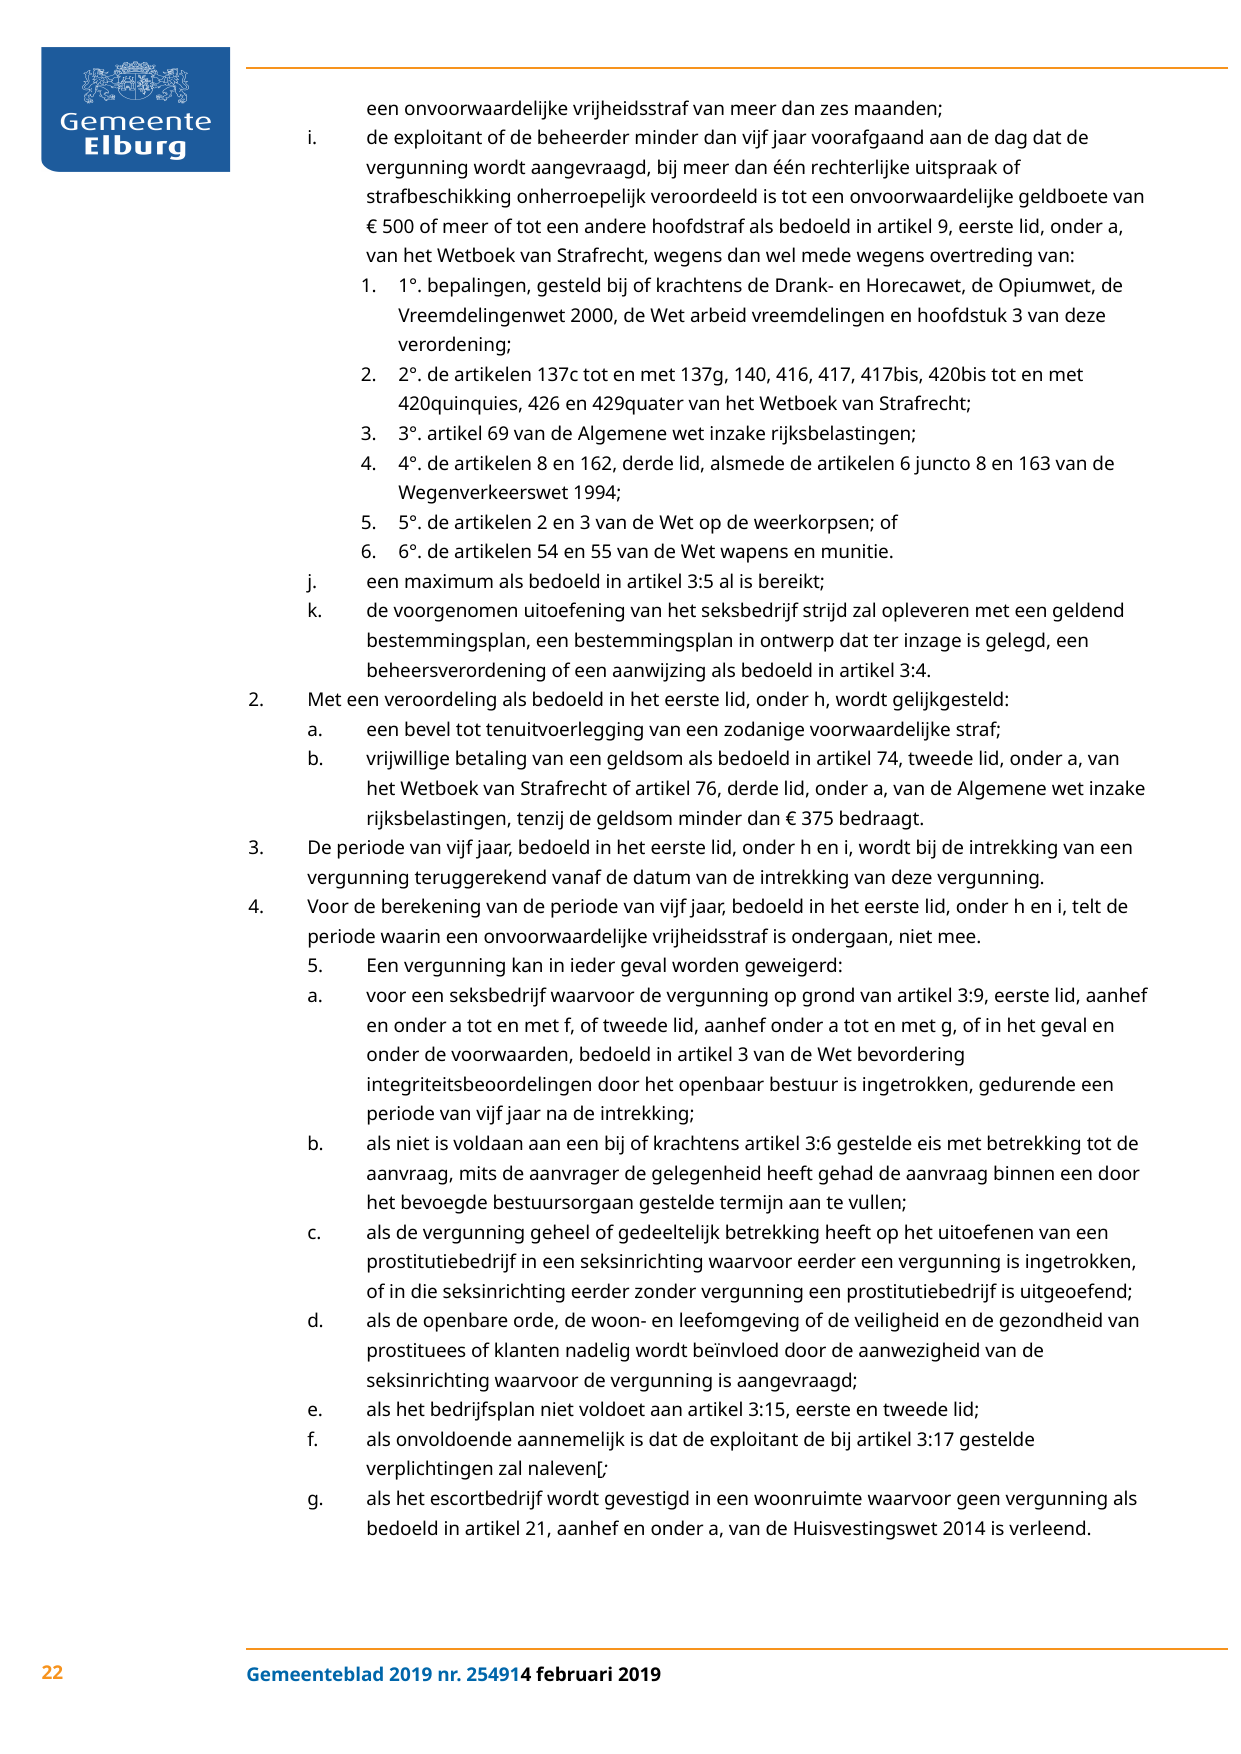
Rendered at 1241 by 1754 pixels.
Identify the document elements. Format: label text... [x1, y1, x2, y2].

list een maximum als bedoeld in artikel 3:5 al is bereikt; [307, 568, 1152, 594]
list als de openbare orde, de woon- en leefomgeving of de veiligheid en de gezondheid van prostituees of klanten nadelig wordt beïnvloed door de aanwezigheid van de seksinrichting waarvoor de vergunning is aangevraagd; [307, 1308, 1152, 1393]
list vrijwillige betaling van een geldsom als bedoeld in artikel 74, tweede lid, onder a, van het Wetboek van Strafrecht of artikel 76, derde lid, onder a, van de Algemene wet inzake rijksbelastingen, tenzij de geldsom minder dan € 375 bedraagt. [307, 746, 1152, 831]
list als het bedrijfsplan niet voldoet aan artikel 3:15, eerste en tweede lid; [307, 1396, 1152, 1422]
list Met een veroordeling als bedoeld in het eerste lid, onder h, wordt gelijkgesteld: [248, 686, 1152, 712]
list als de vergunning geheel of gedeeltelijk betrekking heeft op het uitoefenen van een prostitutiebedrijf in een seksinrichting waarvoor eerder een vergunning is ingetrokken, of in die seksinrichting eerder zonder vergunning een prostitutiebedrijf is uitgeoefend; [307, 1219, 1152, 1304]
list de voorgenomen uitoefening van het seksbedrijf strijd zal opleveren met een geldend bestemmingsplan, een bestemmingsplan in ontwerp dat ter inzage is gelegd, een beheersverordening of een aanwijzing als bedoeld in artikel 3:4. [307, 598, 1152, 683]
list voor een seksbedrijf waarvoor de vergunning op grond van artikel 3:9, eerste lid, aanhef en onder a tot en met f, of tweede lid, aanhef onder a tot en met g, of in het geval en onder de voorwaarden, bedoeld in artikel 3 van de Wet bevordering integriteitsbeoordelingen door het openbaar bestuur is ingetrokken, gedurende een periode van vijf jaar na de intrekking; [307, 982, 1152, 1126]
list 6°. de artikelen 54 en 55 van de Wet wapens en munitie. [361, 538, 1152, 564]
list als onvoldoende aannemelijk is dat de exploitant de bij artikel 3:17 gestelde verplichtingen zal naleven[; [307, 1426, 1152, 1481]
list als het escortbedrijf wordt gevestigd in een woonruimte waarvoor geen vergunning als bedoeld in artikel 21, aanhef en onder a, van de Huisvestingswet 2014 is verleend. [307, 1485, 1152, 1541]
list als niet is voldaan aan een bij of krachtens artikel 3:6 gestelde eis met betrekking tot de aanvraag, mits de aanvrager de gelegenheid heeft gehad de aanvraag binnen een door het bevoegde bestuursorgaan gestelde termijn aan te vullen; [307, 1130, 1152, 1215]
list 1°. bepalingen, gesteld bij of krachtens de Drank- en Horecawet, de Opiumwet, de Vreemdelingenwet 2000, de Wet arbeid vreemdelingen en hoofdstuk 3 van deze verordening; [361, 272, 1152, 357]
list een bevel tot tenuitvoerlegging van een zodanige voorwaardelijke straf; [307, 716, 1152, 742]
list 5°. de artikelen 2 en 3 van de Wet op de weerkorpsen; of [361, 509, 1152, 535]
list Een vergunning kan in ieder geval worden geweigerd: [307, 953, 1152, 978]
list de exploitant of de beheerder minder dan vijf jaar voorafgaand aan de dag dat de vergunning wordt aangevraagd, bij meer dan één rechterlijke uitspraak of strafbeschikking onherroepelijk veroordeeld is tot een onvoorwaardelijke geldboete van € 500 of meer of tot een andere hoofdstraf als bedoeld in artikel 9, eerste lid, onder a, van het Wetboek van Strafrecht, wegens dan wel mede wegens overtreding van: [307, 124, 1152, 268]
picture [41, 47, 231, 172]
list 2°. de artikelen 137c tot en met 137g, 140, 416, 417, 417bis, 420bis tot en met 420quinquies, 426 en 429quater van het Wetboek van Strafrecht; [361, 361, 1152, 416]
list Voor de berekening van de periode van vijf jaar, bedoeld in het eerste lid, onder h en i, telt de periode waarin een onvoorwaardelijke vrijheidsstraf is ondergaan, niet mee. [248, 893, 1152, 949]
list een onvoorwaardelijke vrijheidsstraf van meer dan zes maanden; [307, 95, 1152, 121]
list 3°. artikel 69 van de Algemene wet inzake rijksbelastingen; [361, 420, 1152, 446]
list 4°. de artikelen 8 en 162, derde lid, alsmede de artikelen 6 juncto 8 en 163 van de Wegenverkeerswet 1994; [361, 450, 1152, 505]
list De periode van vijf jaar, bedoeld in het eerste lid, onder h en i, wordt bij de intrekking van een vergunning teruggerekend vanaf de datum van de intrekking van deze vergunning. [248, 834, 1152, 890]
